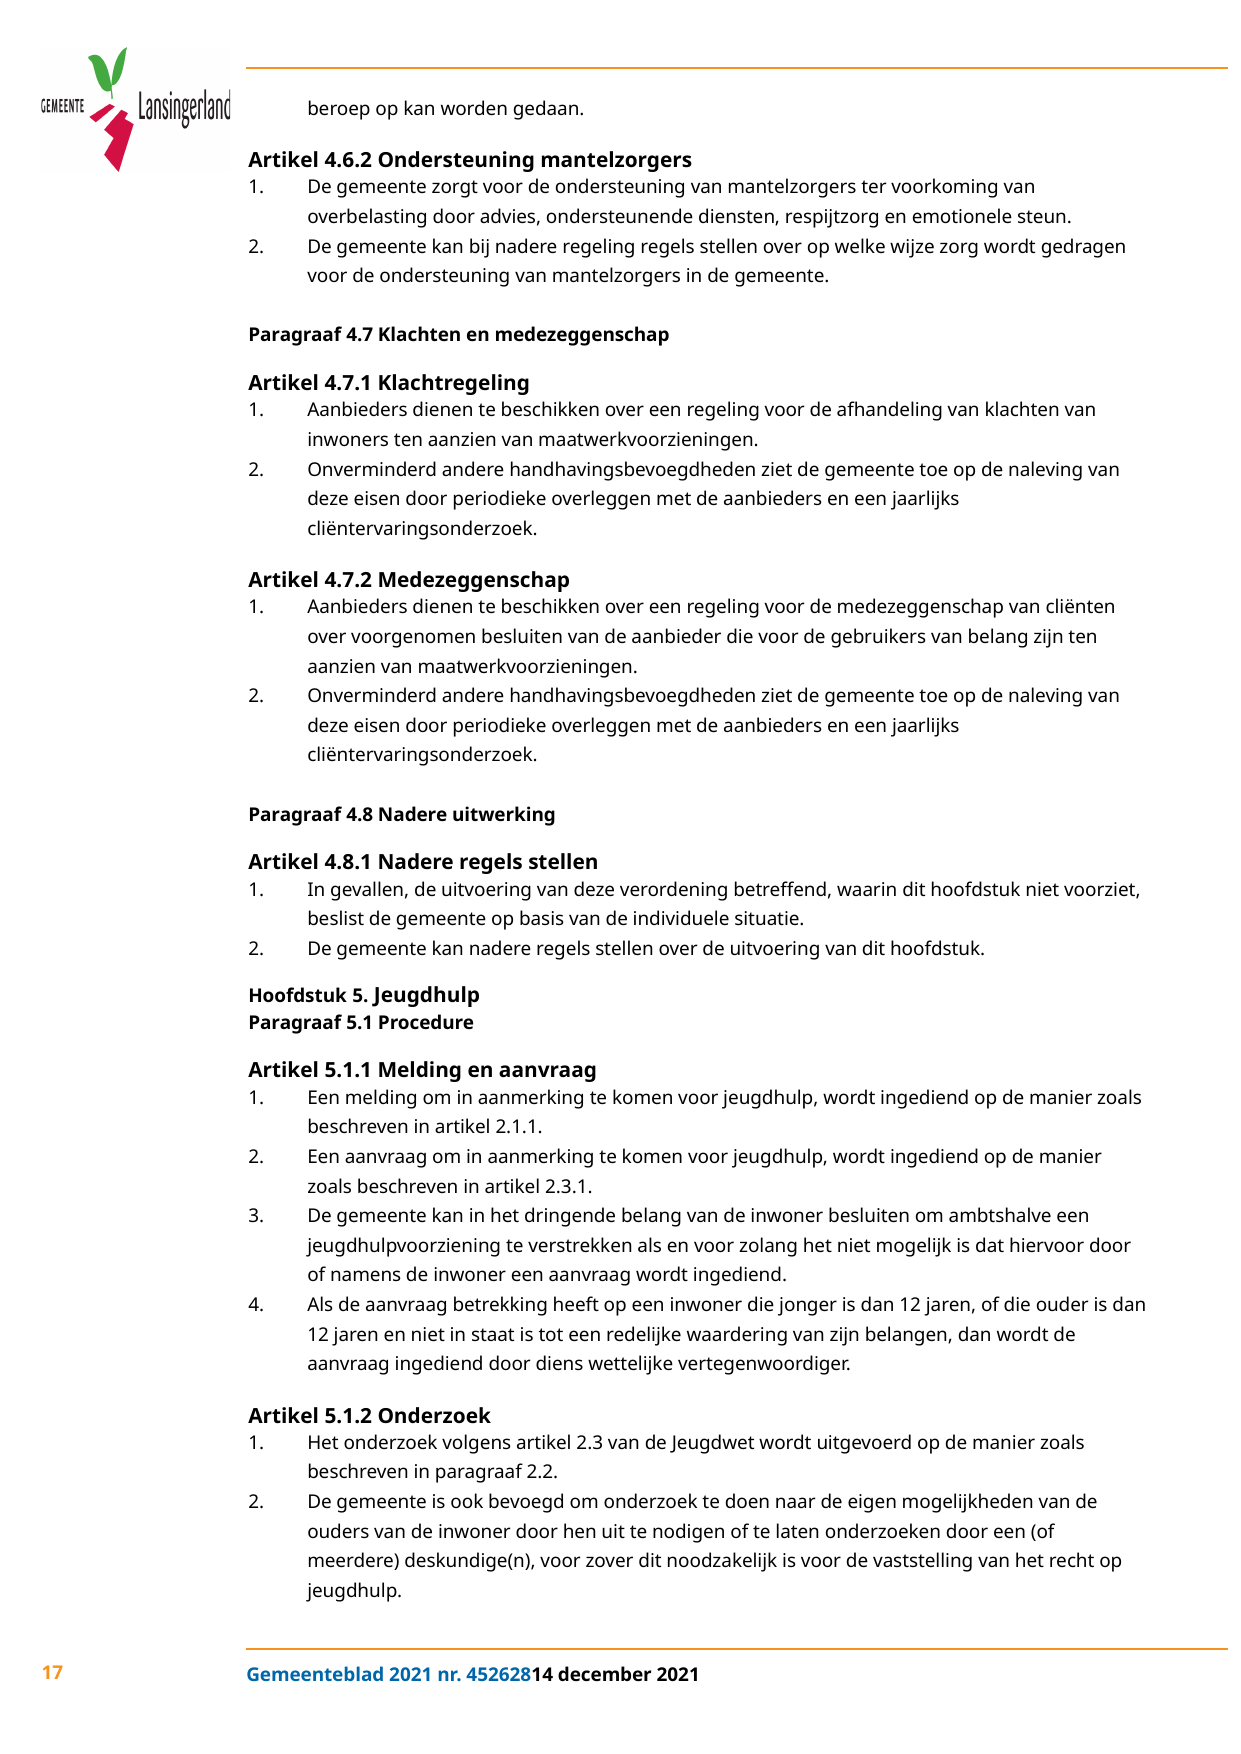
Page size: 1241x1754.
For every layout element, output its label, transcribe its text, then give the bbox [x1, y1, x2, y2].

list beroep op kan worden gedaan. [248, 95, 1152, 121]
list De gemeente zorgt voor de ondersteuning van mantelzorgers ter voorkoming van overbelasting door advies, ondersteunende diensten, respijtzorg en emotionele steun. [248, 174, 1152, 229]
text Artikel 4.6.2 Ondersteuning mantelzorgers [248, 145, 1152, 174]
list Onverminderd andere handhavingsbevoegdheden ziet de gemeente toe op de naleving van deze eisen door periodieke overleggen met de aanbieders en een jaarlijks cliëntervaringsonderzoek. [248, 682, 1152, 767]
list In gevallen, de uitvoering van deze verordening betreffend, waarin dit hoofdstuk niet voorziet, beslist de gemeente op basis van de individuele situatie. [248, 876, 1152, 931]
list Een aanvraag om in aanmerking te komen voor jeugdhulp, wordt ingediend op de manier zoals beschreven in artikel 2.3.1. [248, 1143, 1152, 1198]
text Hoofdstuk 5. Jeugdhulp [248, 981, 1152, 1009]
text Paragraaf 4.7 Klachten en medezeggenschap [248, 322, 1152, 347]
text Artikel 4.7.1 Klachtregeling [248, 368, 1152, 397]
text Paragraaf 4.8 Nadere uitwerking [248, 801, 1152, 827]
picture [41, 47, 231, 172]
list Het onderzoek volgens artikel 2.3 van de Jeugdwet wordt uitgevoerd op de manier zoals beschreven in paragraaf 2.2. [248, 1429, 1152, 1484]
list De gemeente kan bij nadere regeling regels stellen over op welke wijze zorg wordt gedragen voor de ondersteuning van mantelzorgers in de gemeente. [248, 233, 1152, 288]
list Een melding om in aanmerking te komen voor jeugdhulp, wordt ingediend op de manier zoals beschreven in artikel 2.1.1. [248, 1084, 1152, 1139]
list De gemeente is ook bevoegd om onderzoek te doen naar de eigen mogelijkheden van de ouders van de inwoner door hen uit te nodigen of te laten onderzoeken door een (of meerdere) deskundige(n), voor zover dit noodzakelijk is voor de vaststelling van het recht op jeugdhulp. [248, 1488, 1152, 1603]
list De gemeente kan in het dringende belang van de inwoner besluiten om ambtshalve een jeugdhulpvoorziening te verstrekken als en voor zolang het niet mogelijk is dat hiervoor door of namens de inwoner een aanvraag wordt ingediend. [248, 1202, 1152, 1287]
text Artikel 4.7.2 Medezeggenschap [248, 565, 1152, 594]
list Onverminderd andere handhavingsbevoegdheden ziet de gemeente toe op de naleving van deze eisen door periodieke overleggen met de aanbieders en een jaarlijks cliëntervaringsonderzoek. [248, 456, 1152, 541]
text Paragraaf 5.1 Procedure [248, 1009, 1152, 1035]
list Aanbieders dienen te beschikken over een regeling voor de afhandeling van klachten van inwoners ten aanzien van maatwerkvoorzieningen. [248, 397, 1152, 452]
text Artikel 4.8.1 Nadere regels stellen [248, 847, 1152, 876]
list Aanbieders dienen te beschikken over een regeling voor de medezeggenschap van cliënten over voorgenomen besluiten van de aanbieder die voor de gebruikers van belang zijn ten aanzien van maatwerkvoorzieningen. [248, 594, 1152, 679]
text Artikel 5.1.1 Melding en aanvraag [248, 1056, 1152, 1084]
list De gemeente kan nadere regels stellen over de uitvoering van dit hoofdstuk. [248, 935, 1152, 961]
list Als de aanvraag betrekking heeft op een inwoner die jonger is dan 12 jaren, of die ouder is dan 12 jaren en niet in staat is tot een redelijke waardering van zijn belangen, dan wordt de aanvraag ingediend door diens wettelijke vertegenwoordiger. [248, 1291, 1152, 1376]
text Artikel 5.1.2 Onderzoek [248, 1401, 1152, 1429]
